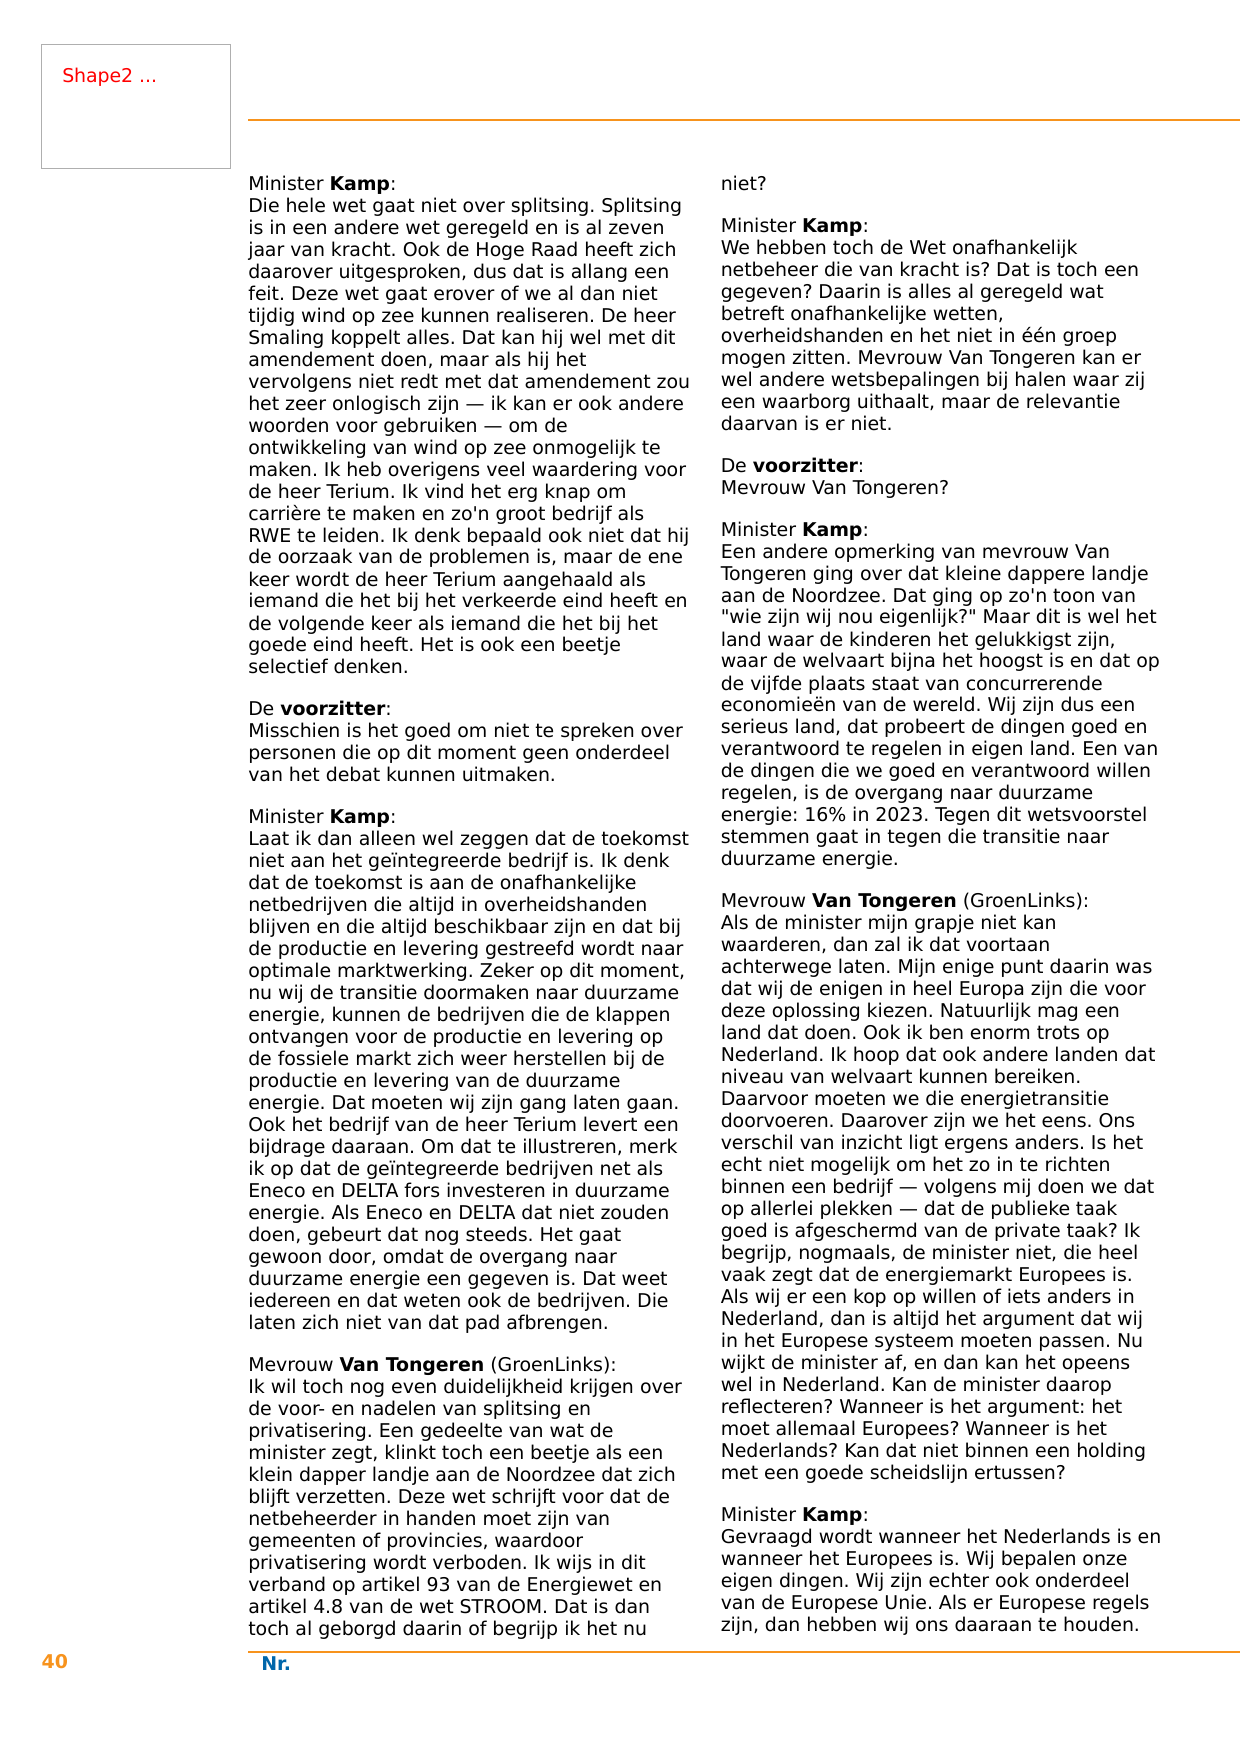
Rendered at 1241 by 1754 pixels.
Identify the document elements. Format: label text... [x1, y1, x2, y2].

text Misschien is het goed om niet te spreken over personen die op dit moment geen onderdeel van het debat kunnen uitmaken. [248, 720, 691, 786]
text Die hele wet gaat niet over splitsing. Splitsing is in een andere wet geregeld en is al zeven jaar van kracht. Ook de Hoge Raad heeft zich daarover uitgesproken, dus dat is allang een feit. Deze wet gaat erover of we al dan niet tijdig wind op zee kunnen realiseren. De heer Smaling koppelt alles. Dat kan hij wel met dit amendement doen, maar als hij het vervolgens niet redt met dat amendement zou het zeer onlogisch zijn — ik kan er ook andere woorden voor gebruiken — om de ontwikkeling van wind op zee onmogelijk te maken. Ik heb overigens veel waardering voor de heer Terium. Ik vind het erg knap om carrière te maken en zo'n groot bedrijf als RWE te leiden. Ik denk bepaald ook niet dat hij de oorzaak van de problemen is, maar de ene keer wordt de heer Terium aangehaald als iemand die het bij het verkeerde eind heeft en de volgende keer als iemand die het bij het goede eind heeft. Het is ook een beetje selectief denken. [248, 195, 691, 678]
text Gevraagd wordt wanneer het Nederlands is en wanneer het Europees is. Wij bepalen onze eigen dingen. Wij zijn echter ook onderdeel van de Europese Unie. Als er Europese regels zijn, dan hebben wij ons daaraan te houden. [721, 1526, 1163, 1636]
text Minister Kamp: [721, 518, 1163, 541]
text Minister Kamp: [248, 806, 691, 828]
text niet? [721, 173, 1163, 195]
text Laat ik dan alleen wel zeggen dat de toekomst niet aan het geïntegreerde bedrijf is. Ik denk dat de toekomst is aan de onafhankelijke netbedrijven die altijd in overheidshanden blijven en die altijd beschikbaar zijn en dat bij de productie en levering gestreefd wordt naar optimale marktwerking. Zeker op dit moment, nu wij de transitie doormaken naar duurzame energie, kunnen de bedrijven die de klappen ontvangen voor de productie en levering op de fossiele markt zich weer herstellen bij de productie en levering van de duurzame energie. Dat moeten wij zijn gang laten gaan. Ook het bedrijf van de heer Terium levert een bijdrage daaraan. Om dat te illustreren, merk ik op dat de geïntegreerde bedrijven net als Eneco en DELTA fors investeren in duurzame energie. Als Eneco en DELTA dat niet zouden doen, gebeurt dat nog steeds. Het gaat gewoon door, omdat de overgang naar duurzame energie een gegeven is. Dat weet iedereen en dat weten ook de bedrijven. Die laten zich niet van dat pad afbrengen. [248, 828, 691, 1334]
text Minister Kamp: [721, 215, 1163, 237]
text Als de minister mijn grapje niet kan waarderen, dan zal ik dat voortaan achterwege laten. Mijn enige punt daarin was dat wij de enigen in heel Europa zijn die voor deze oplossing kiezen. Natuurlijk mag een land dat doen. Ook ik ben enorm trots op Nederland. Ik hoop dat ook andere landen dat niveau van welvaart kunnen bereiken. Daarvoor moeten we die energietransitie doorvoeren. Daarover zijn we het eens. Ons verschil van inzicht ligt ergens anders. Is het echt niet mogelijk om het zo in te richten binnen een bedrijf — volgens mij doen we dat op allerlei plekken — dat de publieke taak goed is afgeschermd van de private taak? Ik begrijp, nogmaals, de minister niet, die heel vaak zegt dat de energiemarkt Europees is. Als wij er een kop op willen of iets anders in Nederland, dan is altijd het argument dat wij in het Europese systeem moeten passen. Nu wijkt de minister af, en dan kan het opeens wel in Nederland. Kan de minister daarop reflecteren? Wanneer is het argument: het moet allemaal Europees? Wanneer is het Nederlands? Kan dat niet binnen een holding met een goede scheidslijn ertussen? [721, 912, 1163, 1484]
text Een andere opmerking van mevrouw Van Tongeren ging over dat kleine dappere landje aan de Noordzee. Dat ging op zo'n toon van "wie zijn wij nou eigenlijk?" Maar dit is wel het land waar de kinderen het gelukkigst zijn, waar de welvaart bijna het hoogst is en dat op de vijfde plaats staat van concurrerende economieën van de wereld. Wij zijn dus een serieus land, dat probeert de dingen goed en verantwoord te regelen in eigen land. Een van de dingen die we goed en verantwoord willen regelen, is de overgang naar duurzame energie: 16% in 2023. Tegen dit wetsvoorstel stemmen gaat in tegen die transitie naar duurzame energie. [721, 541, 1163, 870]
text Minister Kamp: [248, 173, 691, 195]
text De voorzitter: [248, 698, 691, 720]
text Minister Kamp: [721, 1504, 1163, 1526]
text Mevrouw Van Tongeren? [721, 477, 1163, 498]
text We hebben toch de Wet onafhankelijk netbeheer die van kracht is? Dat is toch een gegeven? Daarin is alles al geregeld wat betreft onafhankelijke wetten, overheidshanden en het niet in één groep mogen zitten. Mevrouw Van Tongeren kan er wel andere wetsbepalingen bij halen waar zij een waarborg uithaalt, maar de relevantie daarvan is er niet. [721, 237, 1163, 434]
text Mevrouw Van Tongeren (GroenLinks): [248, 1354, 691, 1376]
text Mevrouw Van Tongeren (GroenLinks): [721, 890, 1163, 912]
text De voorzitter: [721, 454, 1163, 477]
text Ik wil toch nog even duidelijkheid krijgen over de voor- en nadelen van splitsing en privatisering. Een gedeelte van wat de minister zegt, klinkt toch een beetje als een klein dapper landje aan de Noordzee dat zich blijft verzetten. Deze wet schrijft voor dat de netbeheerder in handen moet zijn van gemeenten of provincies, waardoor privatisering wordt verboden. Ik wijs in dit verband op artikel 93 van de Energiewet en artikel 4.8 van de wet STROOM. Dat is dan toch al geborgd daarin of begrijp ik het nu [248, 1376, 691, 1639]
